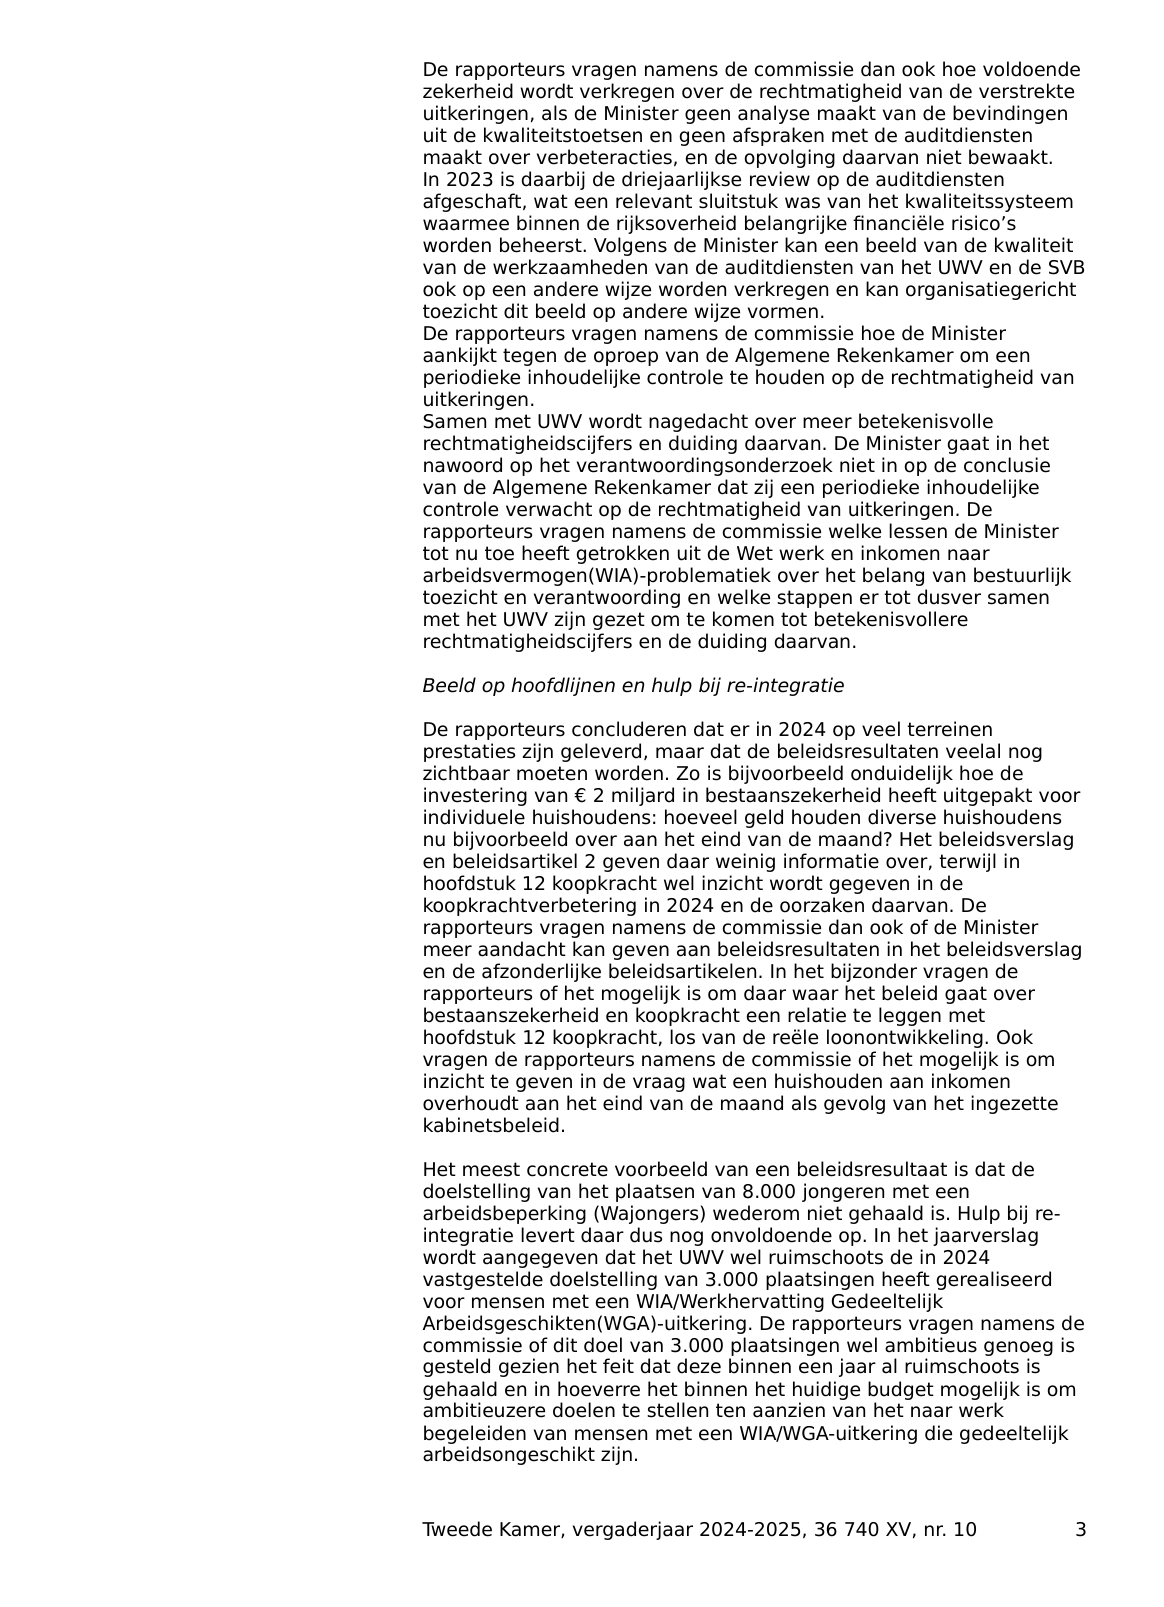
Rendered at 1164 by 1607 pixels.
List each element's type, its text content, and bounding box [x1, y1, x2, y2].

text Het meest concrete voorbeeld van een beleidsresultaat is dat de doelstelling van het plaatsen van 8.000 jongeren met een arbeidsbeperking (Wajongers) wederom niet gehaald is. Hulp bij re-integratie levert daar dus nog onvoldoende op. In het jaarverslag wordt aangegeven dat het UWV wel ruimschoots de in 2024 vastgestelde doelstelling van 3.000 plaatsingen heeft gerealiseerd voor mensen met een WIA/Werkhervatting Gedeeltelijk Arbeidsgeschikten(WGA)-uitkering. De rapporteurs vragen namens de commissie of dit doel van 3.000 plaatsingen wel ambitieus genoeg is gesteld gezien het feit dat deze binnen een jaar al ruimschoots is gehaald en in hoeverre het binnen het huidige budget mogelijk is om ambitieuzere doelen te stellen ten aanzien van het naar werk begeleiden van mensen met een WIA/WGA-uitkering die gedeeltelijk arbeidsongeschikt zijn. [422, 1159, 1087, 1466]
text De rapporteurs vragen namens de commissie hoe de Minister aankijkt tegen de oproep van de Algemene Rekenkamer om een periodieke inhoudelijke controle te houden op de rechtmatigheid van uitkeringen. [422, 323, 1087, 411]
text In 2023 is daarbij de driejaarlijkse review op de auditdiensten afgeschaft, wat een relevant sluitstuk was van het kwaliteitssysteem waarmee binnen de rijksoverheid belangrijke financiële risico’s worden beheerst. Volgens de Minister kan een beeld van de kwaliteit van de werkzaamheden van de auditdiensten van het UWV en de SVB ook op een andere wijze worden verkregen en kan organisatiegericht toezicht dit beeld op andere wijze vormen. [422, 169, 1087, 323]
subtitle Beeld op hoofdlijnen en hulp bij re-integratie [422, 675, 1087, 697]
text De rapporteurs vragen namens de commissie dan ook hoe voldoende zekerheid wordt verkregen over de rechtmatigheid van de verstrekte uitkeringen, als de Minister geen analyse maakt van de bevindingen uit de kwaliteitstoetsen en geen afspraken met de auditdiensten maakt over verbeteracties, en de opvolging daarvan niet bewaakt. [422, 59, 1087, 169]
text Samen met UWV wordt nagedacht over meer betekenisvolle rechtmatigheidscijfers en duiding daarvan. De Minister gaat in het nawoord op het verantwoordingsonderzoek niet in op de conclusie van de Algemene Rekenkamer dat zij een periodieke inhoudelijke controle verwacht op de rechtmatigheid van uitkeringen. De rapporteurs vragen namens de commissie welke lessen de Minister tot nu toe heeft getrokken uit de Wet werk en inkomen naar arbeidsvermogen(WIA)-problematiek over het belang van bestuurlijk toezicht en verantwoording en welke stappen er tot dusver samen met het UWV zijn gezet om te komen tot betekenisvollere rechtmatigheidscijfers en de duiding daarvan. [422, 411, 1087, 652]
text De rapporteurs concluderen dat er in 2024 op veel terreinen prestaties zijn geleverd, maar dat de beleidsresultaten veelal nog zichtbaar moeten worden. Zo is bijvoorbeeld onduidelijk hoe de investering van € 2 miljard in bestaanszekerheid heeft uitgepakt voor individuele huishoudens: hoeveel geld houden diverse huishoudens nu bijvoorbeeld over aan het eind van de maand? Het beleidsverslag en beleidsartikel 2 geven daar weinig informatie over, terwijl in hoofdstuk 12 koopkracht wel inzicht wordt gegeven in de koopkrachtverbetering in 2024 en de oorzaken daarvan. De rapporteurs vragen namens de commissie dan ook of de Minister meer aandacht kan geven aan beleidsresultaten in het beleidsverslag en de afzonderlijke beleidsartikelen. In het bijzonder vragen de rapporteurs of het mogelijk is om daar waar het beleid gaat over bestaanszekerheid en koopkracht een relatie te leggen met hoofdstuk 12 koopkracht, los van de reële loonontwikkeling. Ook vragen de rapporteurs namens de commissie of het mogelijk is om inzicht te geven in de vraag wat een huishouden aan inkomen overhoudt aan het eind van de maand als gevolg van het ingezette kabinetsbeleid. [422, 719, 1087, 1136]
